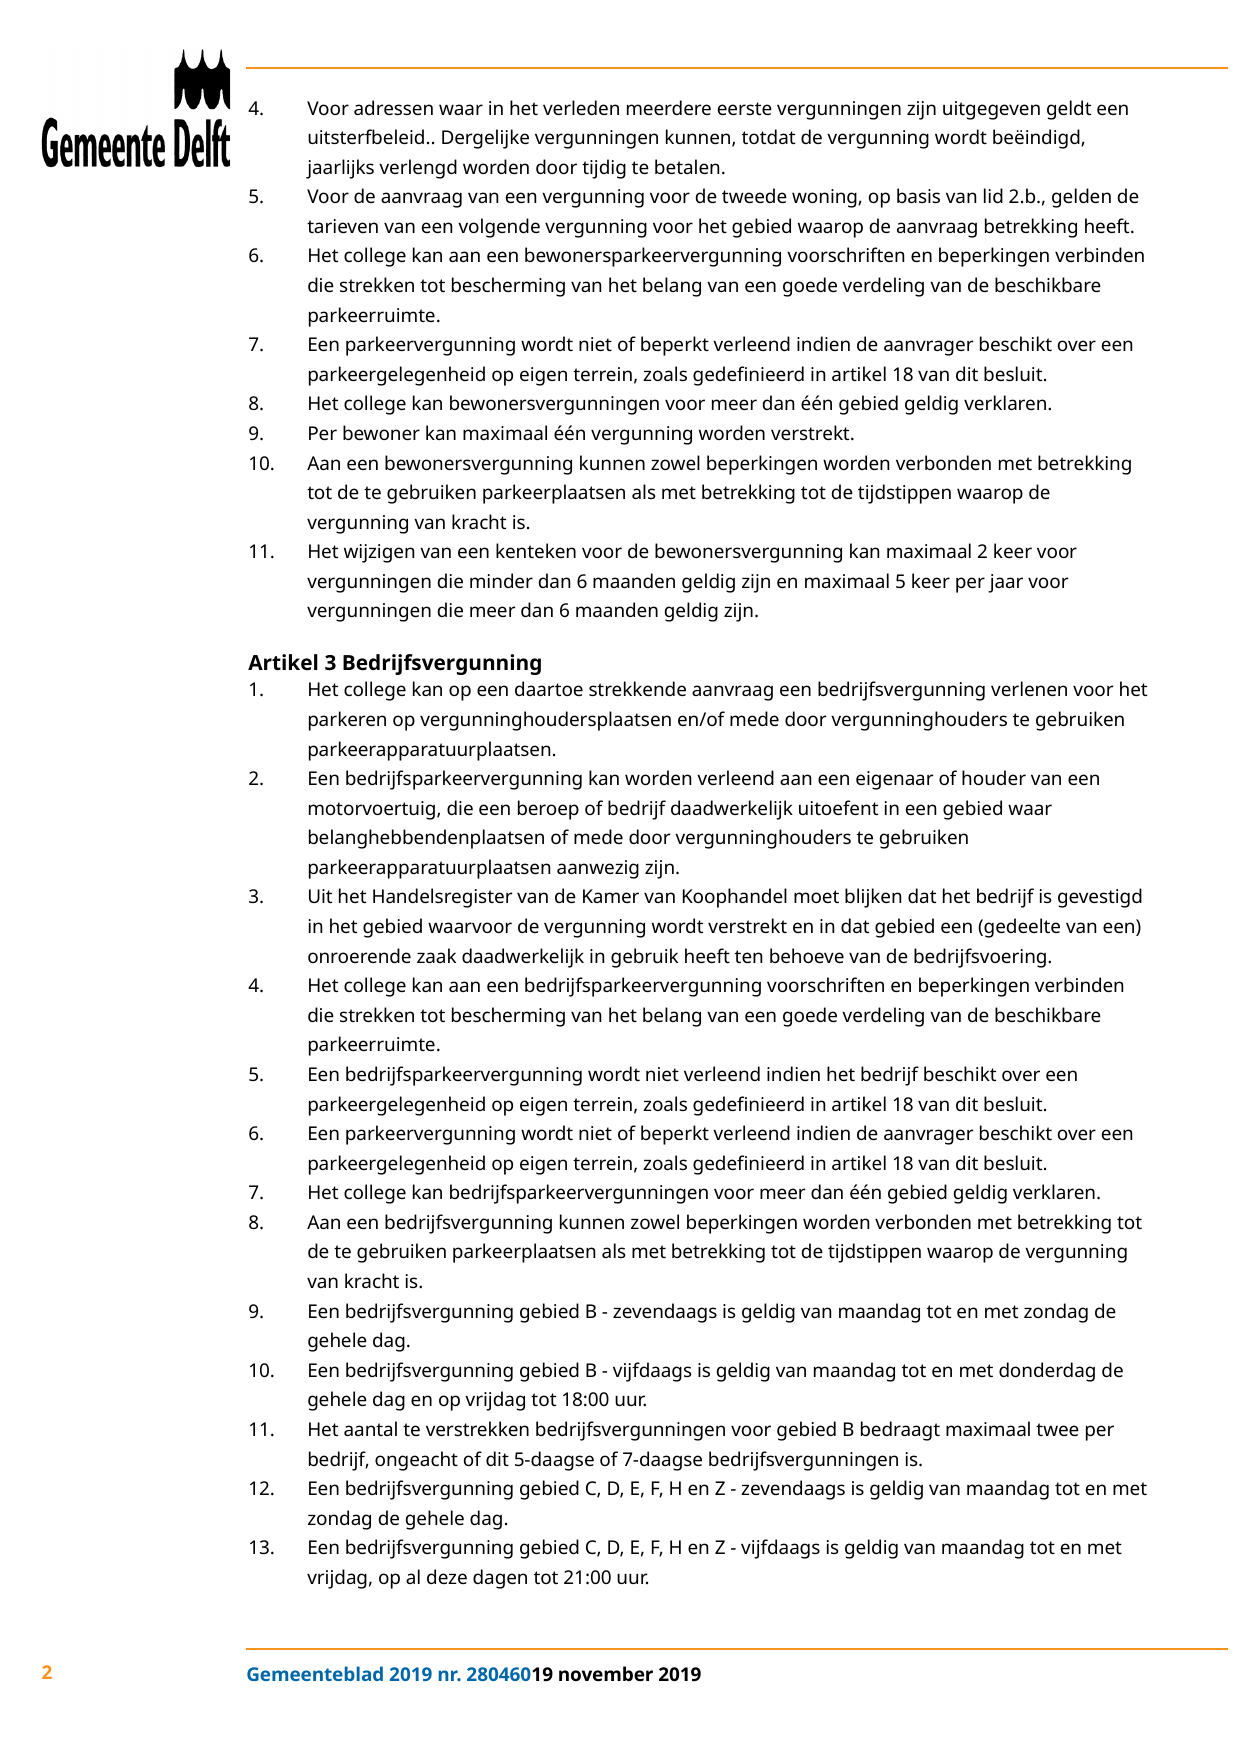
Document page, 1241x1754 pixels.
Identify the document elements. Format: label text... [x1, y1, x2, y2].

list Het wijzigen van een kenteken voor de bewonersvergunning kan maximaal 2 keer voor vergunningen die minder dan 6 maanden geldig zijn en maximaal 5 keer per jaar voor vergunningen die meer dan 6 maanden geldig zijn. [248, 538, 1152, 623]
list Het college kan bewonersvergunningen voor meer dan één gebied geldig verklaren. [248, 391, 1152, 416]
list Het college kan aan een bedrijfsparkeervergunning voorschriften en beperkingen verbinden die strekken tot bescherming van het belang van een goede verdeling van de beschikbare parkeerruimte. [248, 972, 1152, 1057]
list Een bedrijfsvergunning gebied C, D, E, F, H en Z - vijfdaags is geldig van maandag tot en met vrijdag, op al deze dagen tot 21:00 uur. [248, 1534, 1152, 1590]
list Voor de aanvraag van een vergunning voor de tweede woning, op basis van lid 2.b., gelden de tarieven van een volgende vergunning voor het gebied waarop de aanvraag betrekking heeft. [248, 183, 1152, 239]
list Aan een bewonersvergunning kunnen zowel beperkingen worden verbonden met betrekking tot de te gebruiken parkeerplaatsen als met betrekking tot de tijdstippen waarop de vergunning van kracht is. [248, 450, 1152, 535]
list Het college kan bedrijfsparkeervergunningen voor meer dan één gebied geldig verklaren. [248, 1179, 1152, 1205]
list Een parkeervergunning wordt niet of beperkt verleend indien de aanvrager beschikt over een parkeergelegenheid op eigen terrein, zoals gedefinieerd in artikel 18 van dit besluit. [248, 1120, 1152, 1176]
list Voor adressen waar in het verleden meerdere eerste vergunningen zijn uitgegeven geldt een uitsterfbeleid.. Dergelijke vergunningen kunnen, totdat de vergunning wordt beëindigd, jaarlijks verlengd worden door tijdig te betalen. [248, 95, 1152, 180]
list Een bedrijfsvergunning gebied B - vijfdaags is geldig van maandag tot en met donderdag de gehele dag en op vrijdag tot 18:00 uur. [248, 1357, 1152, 1412]
list Per bewoner kan maximaal één vergunning worden verstrekt. [248, 420, 1152, 446]
list Een parkeervergunning wordt niet of beperkt verleend indien de aanvrager beschikt over een parkeergelegenheid op eigen terrein, zoals gedefinieerd in artikel 18 van dit besluit. [248, 331, 1152, 387]
picture [41, 47, 231, 172]
list Een bedrijfsvergunning gebied C, D, E, F, H en Z - zevendaags is geldig van maandag tot en met zondag de gehele dag. [248, 1475, 1152, 1531]
list Het aantal te verstrekken bedrijfsvergunningen voor gebied B bedraagt maximaal twee per bedrijf, ongeacht of dit 5-daagse of 7-daagse bedrijfsvergunningen is. [248, 1416, 1152, 1471]
text Artikel 3 Bedrijfsvergunning [248, 648, 1152, 677]
list Een bedrijfsvergunning gebied B - zevendaags is geldig van maandag tot en met zondag de gehele dag. [248, 1298, 1152, 1353]
list Een bedrijfsparkeervergunning kan worden verleend aan een eigenaar of houder van een motorvoertuig, die een beroep of bedrijf daadwerkelijk uitoefent in een gebied waar belanghebbendenplaatsen of mede door vergunninghouders te gebruiken parkeerapparatuurplaatsen aanwezig zijn. [248, 765, 1152, 880]
list Een bedrijfsparkeervergunning wordt niet verleend indien het bedrijf beschikt over een parkeergelegenheid op eigen terrein, zoals gedefinieerd in artikel 18 van dit besluit. [248, 1061, 1152, 1116]
list Aan een bedrijfsvergunning kunnen zowel beperkingen worden verbonden met betrekking tot de te gebruiken parkeerplaatsen als met betrekking tot de tijdstippen waarop de vergunning van kracht is. [248, 1209, 1152, 1294]
list Het college kan aan een bewonersparkeervergunning voorschriften en beperkingen verbinden die strekken tot bescherming van het belang van een goede verdeling van de beschikbare parkeerruimte. [248, 243, 1152, 328]
list Uit het Handelsregister van de Kamer van Koophandel moet blijken dat het bedrijf is gevestigd in het gebied waarvoor de vergunning wordt verstrekt en in dat gebied een (gedeelte van een) onroerende zaak daadwerkelijk in gebruik heeft ten behoeve van de bedrijfsvoering. [248, 884, 1152, 968]
list Het college kan op een daartoe strekkende aanvraag een bedrijfsvergunning verlenen voor het parkeren op vergunninghoudersplaatsen en/of mede door vergunninghouders te gebruiken parkeerapparatuurplaatsen. [248, 677, 1152, 761]
